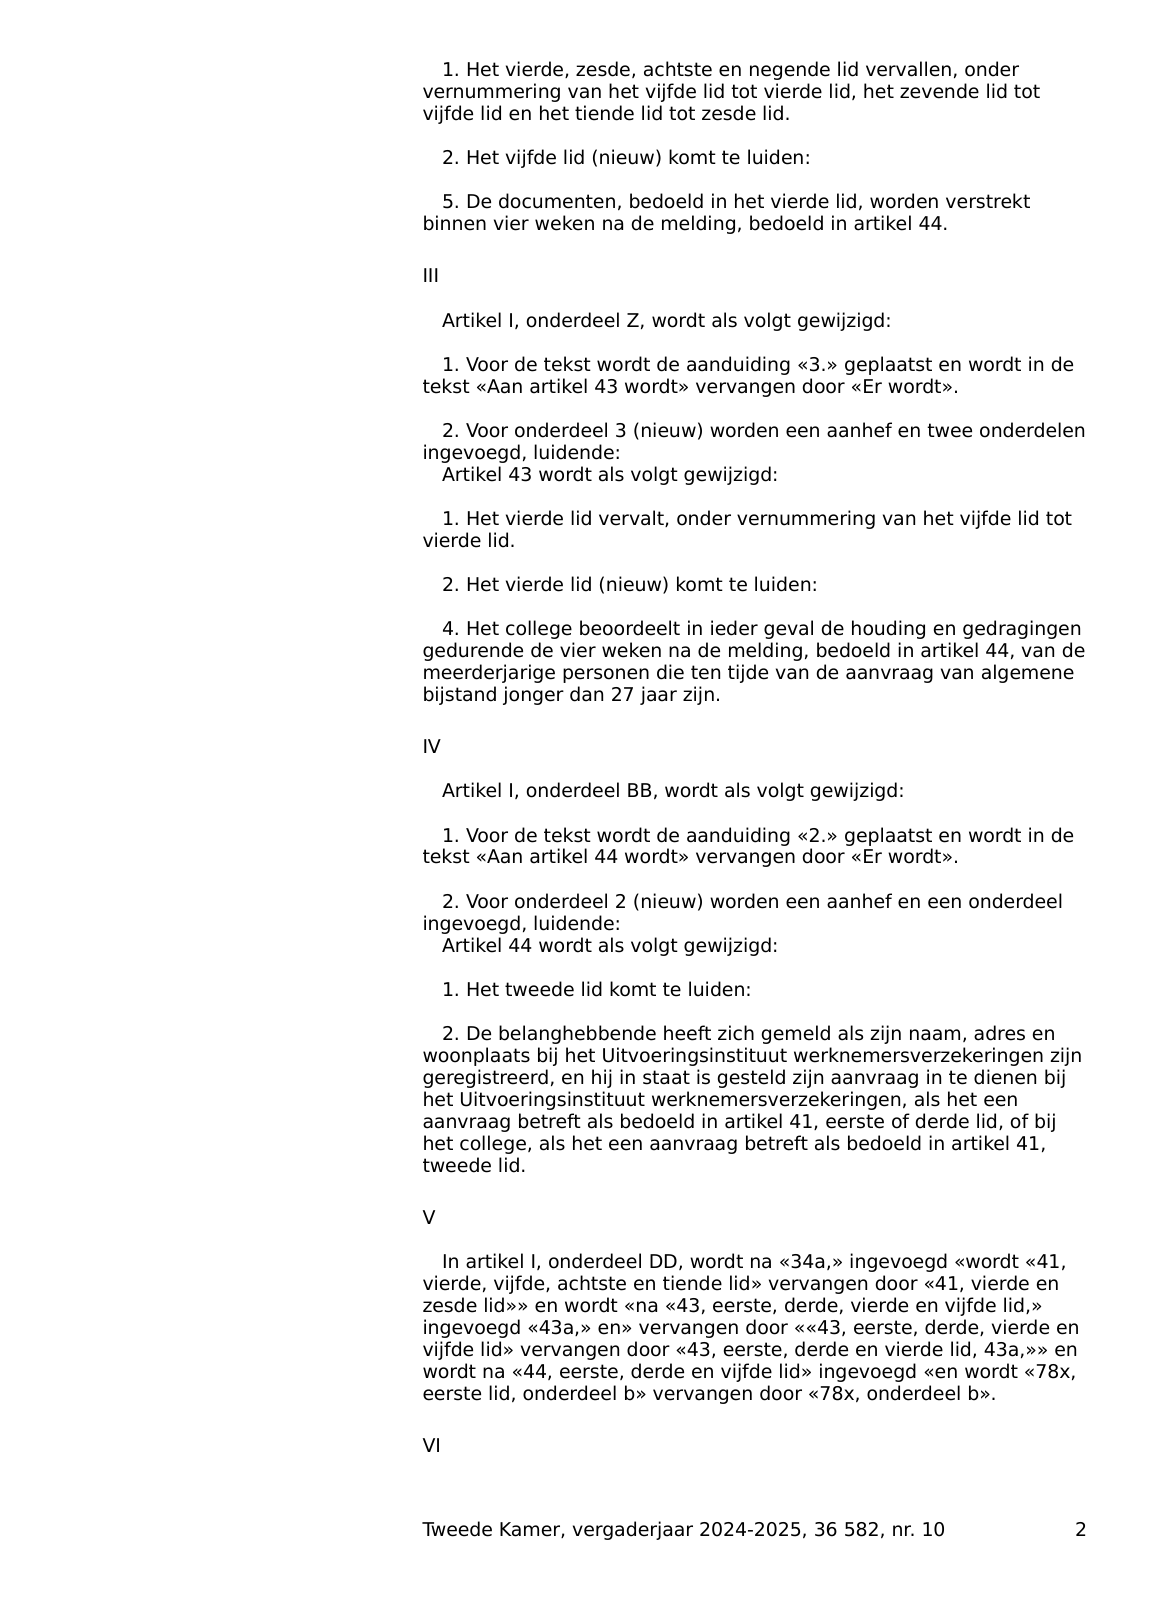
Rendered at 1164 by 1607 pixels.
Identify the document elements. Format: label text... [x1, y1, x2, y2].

text 1. Voor de tekst wordt de aanduiding «3.» geplaatst en wordt in de tekst «Aan artikel 43 wordt» vervangen door «Er wordt». [422, 354, 1087, 398]
text Artikel 44 wordt als volgt gewijzigd: [422, 934, 1087, 957]
text Artikel I, onderdeel BB, wordt als volgt gewijzigd: [422, 780, 1087, 802]
subtitle IV [422, 736, 1087, 758]
text 1. Het tweede lid komt te luiden: [422, 979, 1087, 1001]
text 1. Voor de tekst wordt de aanduiding «2.» geplaatst en wordt in de tekst «Aan artikel 44 wordt» vervangen door «Er wordt». [422, 824, 1087, 868]
text 1. Het vierde, zesde, achtste en negende lid vervallen, onder vernummering van het vijfde lid tot vierde lid, het zevende lid tot vijfde lid en het tiende lid tot zesde lid. [422, 59, 1087, 125]
text 2. Voor onderdeel 2 (nieuw) worden een aanhef en een onderdeel ingevoegd, luidende: [422, 891, 1087, 934]
text 4. Het college beoordeelt in ieder geval de houding en gedragingen gedurende de vier weken na de melding, bedoeld in artikel 44, van de meerderjarige personen die ten tijde van de aanvraag van algemene bijstand jonger dan 27 jaar zijn. [422, 618, 1087, 706]
text Artikel 43 wordt als volgt gewijzigd: [422, 464, 1087, 486]
subtitle V [422, 1207, 1087, 1229]
subtitle III [422, 265, 1087, 287]
text 2. Voor onderdeel 3 (nieuw) worden een aanhef en twee onderdelen ingevoegd, luidende: [422, 420, 1087, 464]
subtitle VI [422, 1435, 1087, 1457]
text 2. De belanghebbende heeft zich gemeld als zijn naam, adres en woonplaats bij het Uitvoeringsinstituut werknemersverzekeringen zijn geregistreerd, en hij in staat is gesteld zijn aanvraag in te dienen bij het Uitvoeringsinstituut werknemersverzekeringen, als het een aanvraag betreft als bedoeld in artikel 41, eerste of derde lid, of bij het college, als het een aanvraag betreft als bedoeld in artikel 41, tweede lid. [422, 1023, 1087, 1177]
text In artikel I, onderdeel DD, wordt na «34a,» ingevoegd «wordt «41, vierde, vijfde, achtste en tiende lid» vervangen door «41, vierde en zesde lid»» en wordt «na «43, eerste, derde, vierde en vijfde lid,» ingevoegd «43a,» en» vervangen door ««43, eerste, derde, vierde en vijfde lid» vervangen door «43, eerste, derde en vierde lid, 43a,»» en wordt na «44, eerste, derde en vijfde lid» ingevoegd «en wordt «78x, eerste lid, onderdeel b» vervangen door «78x, onderdeel b». [422, 1251, 1087, 1405]
text 1. Het vierde lid vervalt, onder vernummering van het vijfde lid tot vierde lid. [422, 508, 1087, 552]
text 2. Het vijfde lid (nieuw) komt te luiden: [422, 147, 1087, 169]
text 5. De documenten, bedoeld in het vierde lid, worden verstrekt binnen vier weken na de melding, bedoeld in artikel 44. [422, 191, 1087, 235]
text Artikel I, onderdeel Z, wordt als volgt gewijzigd: [422, 309, 1087, 331]
text 2. Het vierde lid (nieuw) komt te luiden: [422, 574, 1087, 596]
